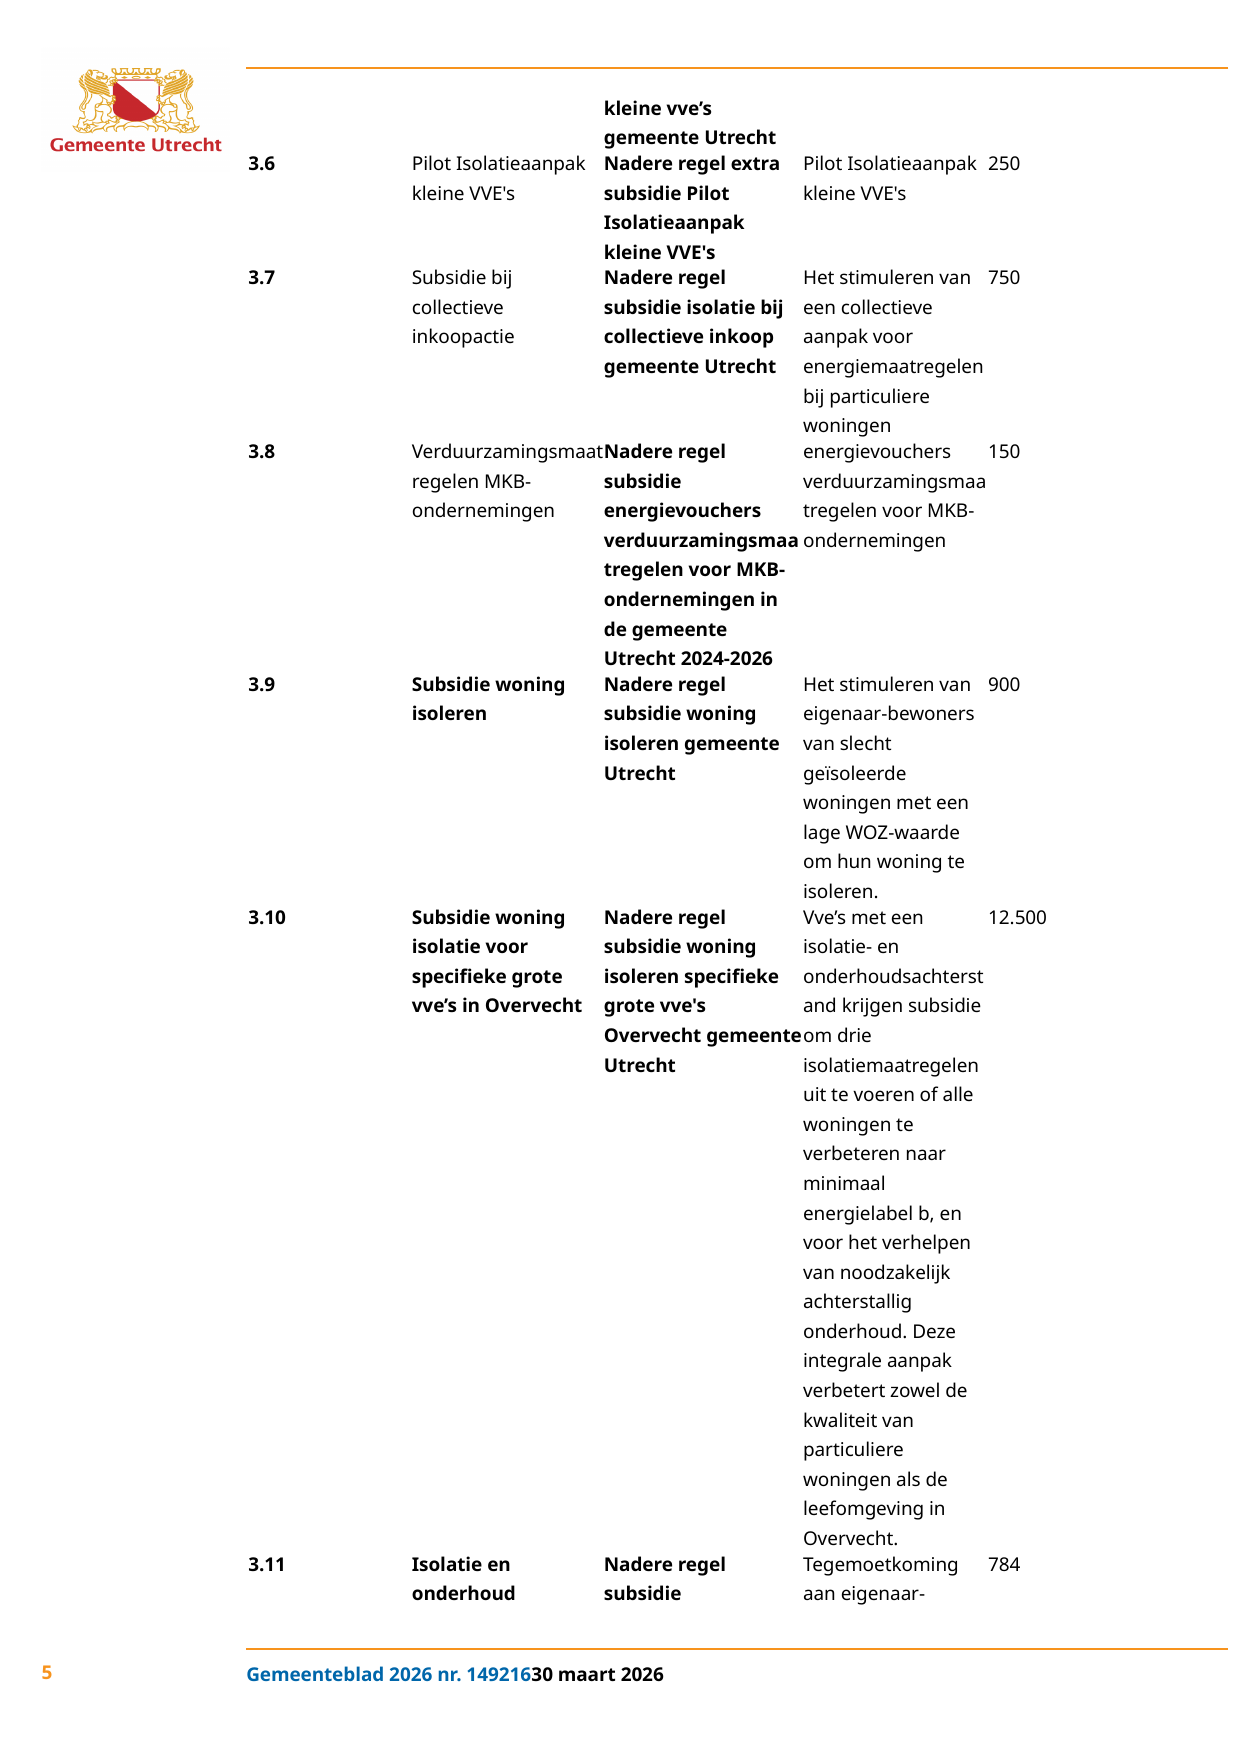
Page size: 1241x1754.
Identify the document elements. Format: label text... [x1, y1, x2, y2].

table_cell 3.8 [248, 438, 412, 671]
table_cell Tegemoetkoming aan eigenaar- [803, 1551, 988, 1606]
table_cell 900 [988, 671, 1152, 904]
table_cell 3.7 [248, 265, 412, 438]
table_cell kleine vve’s gemeente Utrecht [604, 95, 803, 150]
table_cell Nadere regel subsidie isolatie bij collectieve inkoop gemeente Utrecht [604, 265, 803, 438]
table_cell Nadere regel extra subsidie Pilot Isolatieaanpak kleine VVE's [604, 150, 803, 264]
table_cell 3.11 [248, 1551, 412, 1606]
table_cell [803, 95, 988, 150]
table_cell Vve’s met een isolatie- en onderhoudsachterstand krijgen subsidie om drie isolatiemaatregelen uit te voeren of alle woningen te verbeteren naar minimaal energielabel b, en voor het verhelpen van noodzakelijk achterstallig onderhoud. Deze integrale aanpak verbetert zowel de kwaliteit van particuliere woningen als de leefomgeving in Overvecht. [803, 904, 988, 1551]
table_cell Het stimuleren van een collectieve aanpak voor energiemaatregelen bij particuliere woningen [803, 265, 988, 438]
table_cell 250 [988, 150, 1152, 264]
table_cell 150 [988, 438, 1152, 671]
table_cell 784 [988, 1551, 1152, 1606]
table_cell Nadere regel subsidie woning isoleren specifieke grote vve's Overvecht gemeente Utrecht [604, 904, 803, 1551]
table_cell Subsidie bij collectieve inkoopactie [412, 265, 604, 438]
table_cell Subsidie woning isolatie voor specifieke grote vve’s in Overvecht [412, 904, 604, 1551]
table_cell Nadere regel subsidie energievouchers verduurzamingsmaatregelen voor MKB-ondernemingen in de gemeente Utrecht 2024-2026 [604, 438, 803, 671]
table_cell Verduurzamingsmaatregelen MKB-ondernemingen [412, 438, 604, 671]
table_cell Nadere regel subsidie woning isoleren gemeente Utrecht [604, 671, 803, 904]
table_cell [248, 95, 412, 150]
table_cell [412, 95, 604, 150]
table_cell Subsidie woning isoleren [412, 671, 604, 904]
table_cell 3.10 [248, 904, 412, 1551]
picture [41, 47, 231, 172]
table_cell Het stimuleren van eigenaar-bewoners van slecht geïsoleerde woningen met een lage WOZ-waarde om hun woning te isoleren. [803, 671, 988, 904]
table_cell 3.9 [248, 671, 412, 904]
table_cell energievouchers verduurzamingsmaatregelen voor MKB-ondernemingen [803, 438, 988, 671]
table_cell 3.6 [248, 150, 412, 264]
table_cell 12.500 [988, 904, 1152, 1551]
table_cell [988, 95, 1152, 150]
table_cell Isolatie en onderhoud [412, 1551, 604, 1606]
table_cell Pilot Isolatieaanpak kleine VVE's [803, 150, 988, 264]
table_cell Pilot Isolatieaanpak kleine VVE's [412, 150, 604, 264]
table_cell Nadere regel subsidie [604, 1551, 803, 1606]
table_cell 750 [988, 265, 1152, 438]
